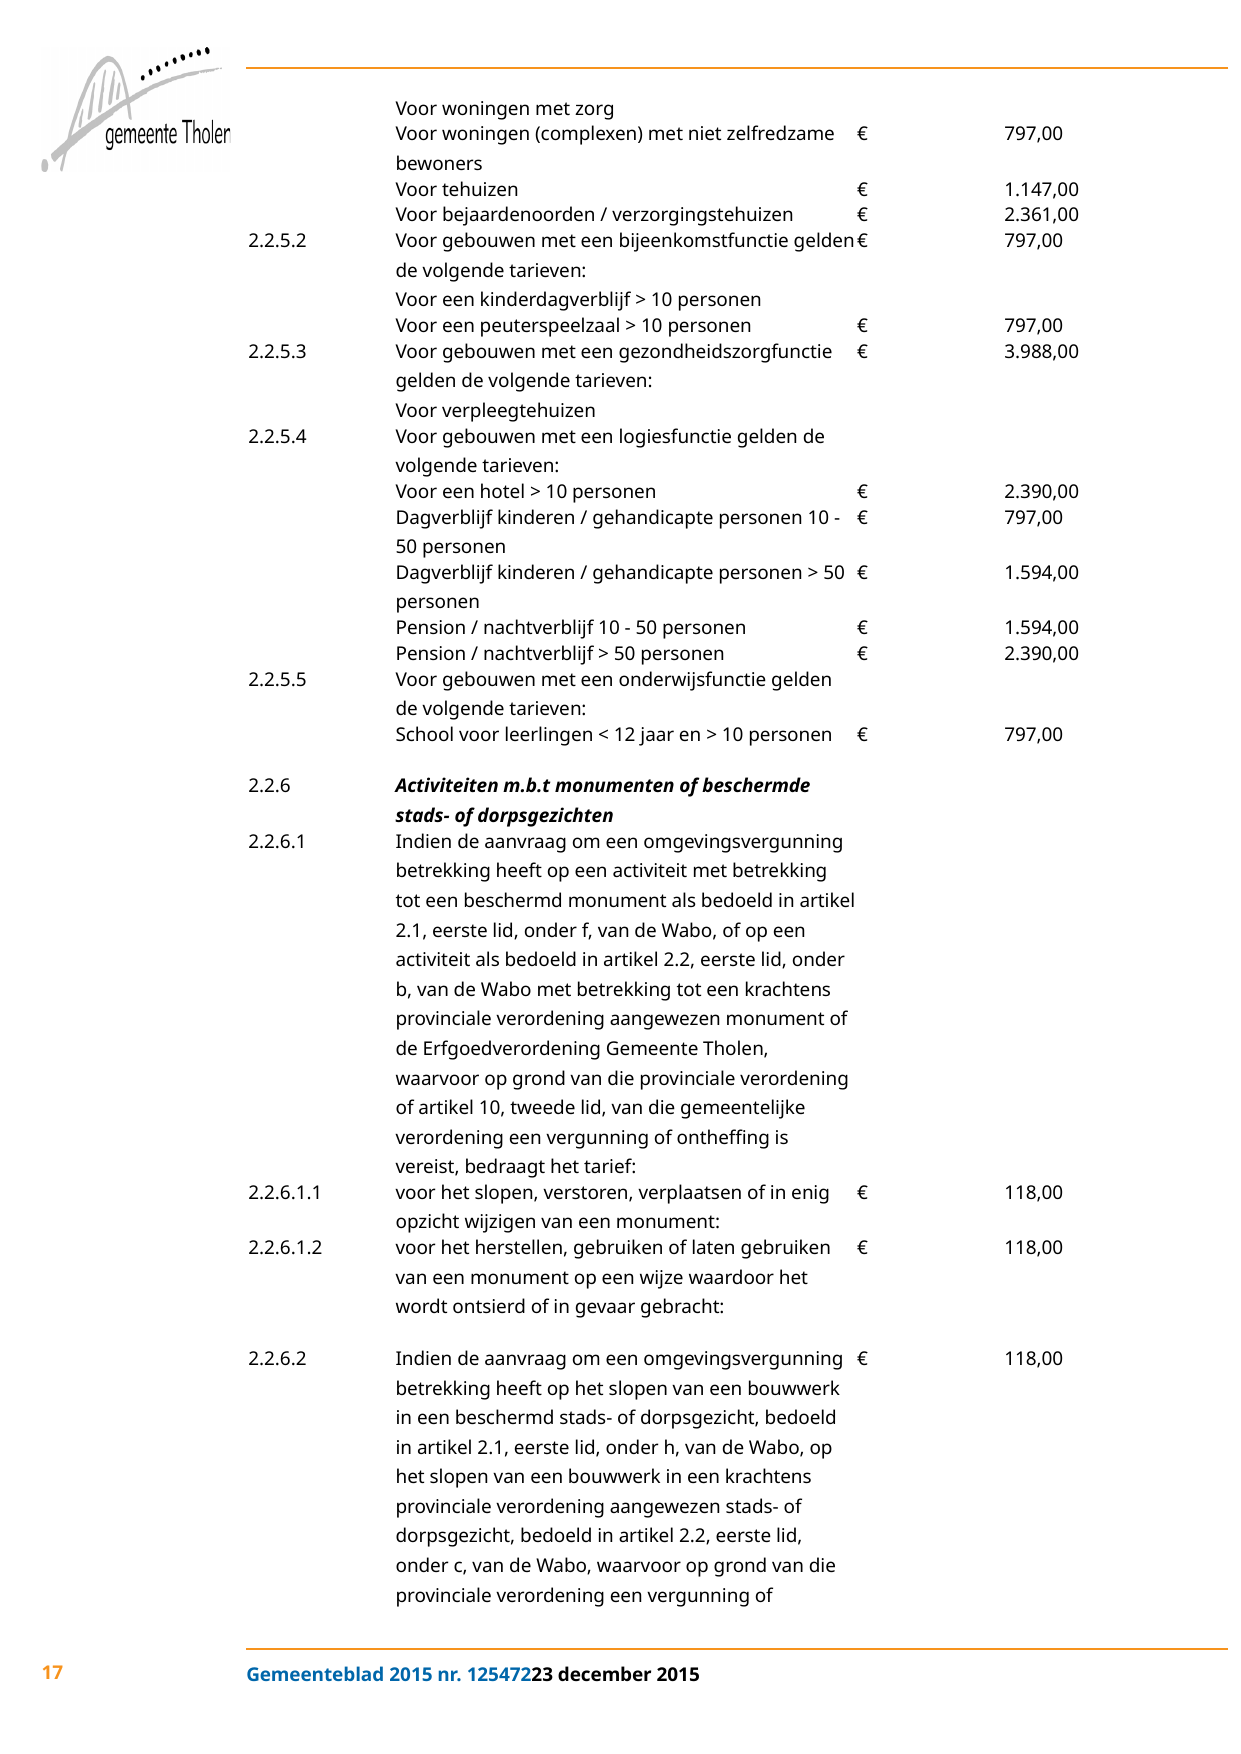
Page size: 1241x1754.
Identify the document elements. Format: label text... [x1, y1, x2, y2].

table_cell € [857, 176, 1004, 202]
table_cell [1004, 773, 1152, 828]
table_cell € [857, 478, 1004, 504]
table_cell School voor leerlingen < 12 jaar en > 10 personen [395, 721, 857, 747]
table_cell [857, 1319, 1004, 1345]
table_cell [857, 828, 1004, 1179]
table_cell € [857, 227, 1004, 312]
table_cell 2.2.6.2 [248, 1345, 395, 1607]
table_cell 2.2.6.1 [248, 828, 395, 1179]
table_cell [395, 747, 857, 773]
table_cell 2.2.5.4 [248, 423, 395, 478]
table_cell [248, 640, 395, 666]
table_cell Pension / nachtverblijf > 50 personen [395, 640, 857, 666]
table_cell Voor bejaardenoorden / verzorgingstehuizen [395, 202, 857, 227]
table_cell 118,00 [1004, 1235, 1152, 1319]
table_cell Dagverblijf kinderen / gehandicapte personen 10 - 50 personen [395, 504, 857, 559]
table_cell 797,00 [1004, 227, 1152, 312]
table_cell [248, 176, 395, 202]
table_cell 118,00 [1004, 1179, 1152, 1234]
table_cell 2.2.5.2 [248, 227, 395, 312]
table_cell Voor woningen met zorg [395, 95, 857, 121]
table_cell [1004, 666, 1152, 721]
table_cell [857, 747, 1004, 773]
table_cell Indien de aanvraag om een omgevingsvergunning betrekking heeft op het slopen van een bouwwerk in een beschermd stads- of dorpsgezicht, bedoeld in artikel 2.1, eerste lid, onder h, van de Wabo, op het slopen van een bouwwerk in een krachtens provinciale verordening aangewezen stads- of dorpsgezicht, bedoeld in artikel 2.2, eerste lid, onder c, van de Wabo, waarvoor op grond van die provinciale verordening een vergunning of [395, 1345, 857, 1607]
table_cell 2.361,00 [1004, 202, 1152, 227]
table_cell 2.2.6 [248, 773, 395, 828]
table_cell [248, 504, 395, 559]
table_cell [1004, 423, 1152, 478]
table_cell Voor een peuterspeelzaal > 10 personen [395, 312, 857, 338]
table_cell € [857, 1179, 1004, 1234]
table_cell € [857, 1235, 1004, 1319]
table_cell [248, 478, 395, 504]
table_cell [248, 95, 395, 121]
table_cell Dagverblijf kinderen / gehandicapte personen > 50 personen [395, 559, 857, 614]
table_cell € [857, 721, 1004, 747]
table_cell Activiteiten m.b.t monumenten of beschermde stads- of dorpsgezichten [395, 773, 857, 828]
table_cell [857, 666, 1004, 721]
table_cell € [857, 312, 1004, 338]
table_cell € [857, 615, 1004, 640]
table_cell 797,00 [1004, 312, 1152, 338]
table_cell [248, 559, 395, 614]
table_cell Voor gebouwen met een bijeenkomstfunctie gelden de volgende tarieven: Voor een kinderdagverblijf > 10 personen [395, 227, 857, 312]
table_cell [857, 95, 1004, 121]
table_cell Voor tehuizen [395, 176, 857, 202]
table_cell Indien de aanvraag om een omgevingsvergunning betrekking heeft op een activiteit met betrekking tot een beschermd monument als bedoeld in artikel 2.1, eerste lid, onder f, van de Wabo, of op een activiteit als bedoeld in artikel 2.2, eerste lid, onder b, van de Wabo met betrekking tot een krachtens provinciale verordening aangewezen monument of de Erfgoedverordening Gemeente Tholen, waarvoor op grond van die provinciale verordening of artikel 10, tweede lid, van die gemeentelijke verordening een vergunning of ontheffing is vereist, bedraagt het tarief: [395, 828, 857, 1179]
table_cell [248, 202, 395, 227]
table_cell € [857, 640, 1004, 666]
table_cell 2.2.5.3 [248, 338, 395, 423]
table_cell 118,00 [1004, 1345, 1152, 1607]
table_cell € [857, 202, 1004, 227]
table_cell 797,00 [1004, 504, 1152, 559]
table_cell 2.390,00 [1004, 478, 1152, 504]
table_cell [248, 1319, 395, 1345]
table_cell € [857, 559, 1004, 614]
table_cell Pension / nachtverblijf 10 - 50 personen [395, 615, 857, 640]
table_cell [395, 1319, 857, 1345]
table_cell 797,00 [1004, 721, 1152, 747]
table_cell [857, 423, 1004, 478]
table_cell [857, 773, 1004, 828]
table_cell 1.147,00 [1004, 176, 1152, 202]
table_cell voor het herstellen, gebruiken of laten gebruiken van een monument op een wijze waardoor het wordt ontsierd of in gevaar gebracht: [395, 1235, 857, 1319]
table_cell [1004, 747, 1152, 773]
table_cell [248, 312, 395, 338]
table_cell Voor gebouwen met een logiesfunctie gelden de volgende tarieven: [395, 423, 857, 478]
table_cell 2.2.5.5 [248, 666, 395, 721]
table_cell 1.594,00 [1004, 559, 1152, 614]
table_cell Voor gebouwen met een onderwijsfunctie gelden de volgende tarieven: [395, 666, 857, 721]
table_cell € [857, 1345, 1004, 1607]
table_cell [1004, 828, 1152, 1179]
picture [41, 47, 231, 172]
table_cell 3.988,00 [1004, 338, 1152, 423]
table_cell € [857, 121, 1004, 176]
table_cell 2.390,00 [1004, 640, 1152, 666]
table_cell voor het slopen, verstoren, verplaatsen of in enig opzicht wijzigen van een monument: [395, 1179, 857, 1234]
table_cell € [857, 504, 1004, 559]
table_cell [248, 747, 395, 773]
table_cell 797,00 [1004, 121, 1152, 176]
table_cell € [857, 338, 1004, 423]
table_cell 1.594,00 [1004, 615, 1152, 640]
table_cell 2.2.6.1.2 [248, 1235, 395, 1319]
table_cell Voor woningen (complexen) met niet zelfredzame bewoners [395, 121, 857, 176]
table_cell [1004, 1319, 1152, 1345]
table_cell Voor gebouwen met een gezondheidszorgfunctie gelden de volgende tarieven: Voor verpleegtehuizen [395, 338, 857, 423]
table_cell [248, 121, 395, 176]
table_cell [248, 615, 395, 640]
table_cell [1004, 95, 1152, 121]
table_cell 2.2.6.1.1 [248, 1179, 395, 1234]
table_cell [248, 721, 395, 747]
table_cell Voor een hotel > 10 personen [395, 478, 857, 504]
